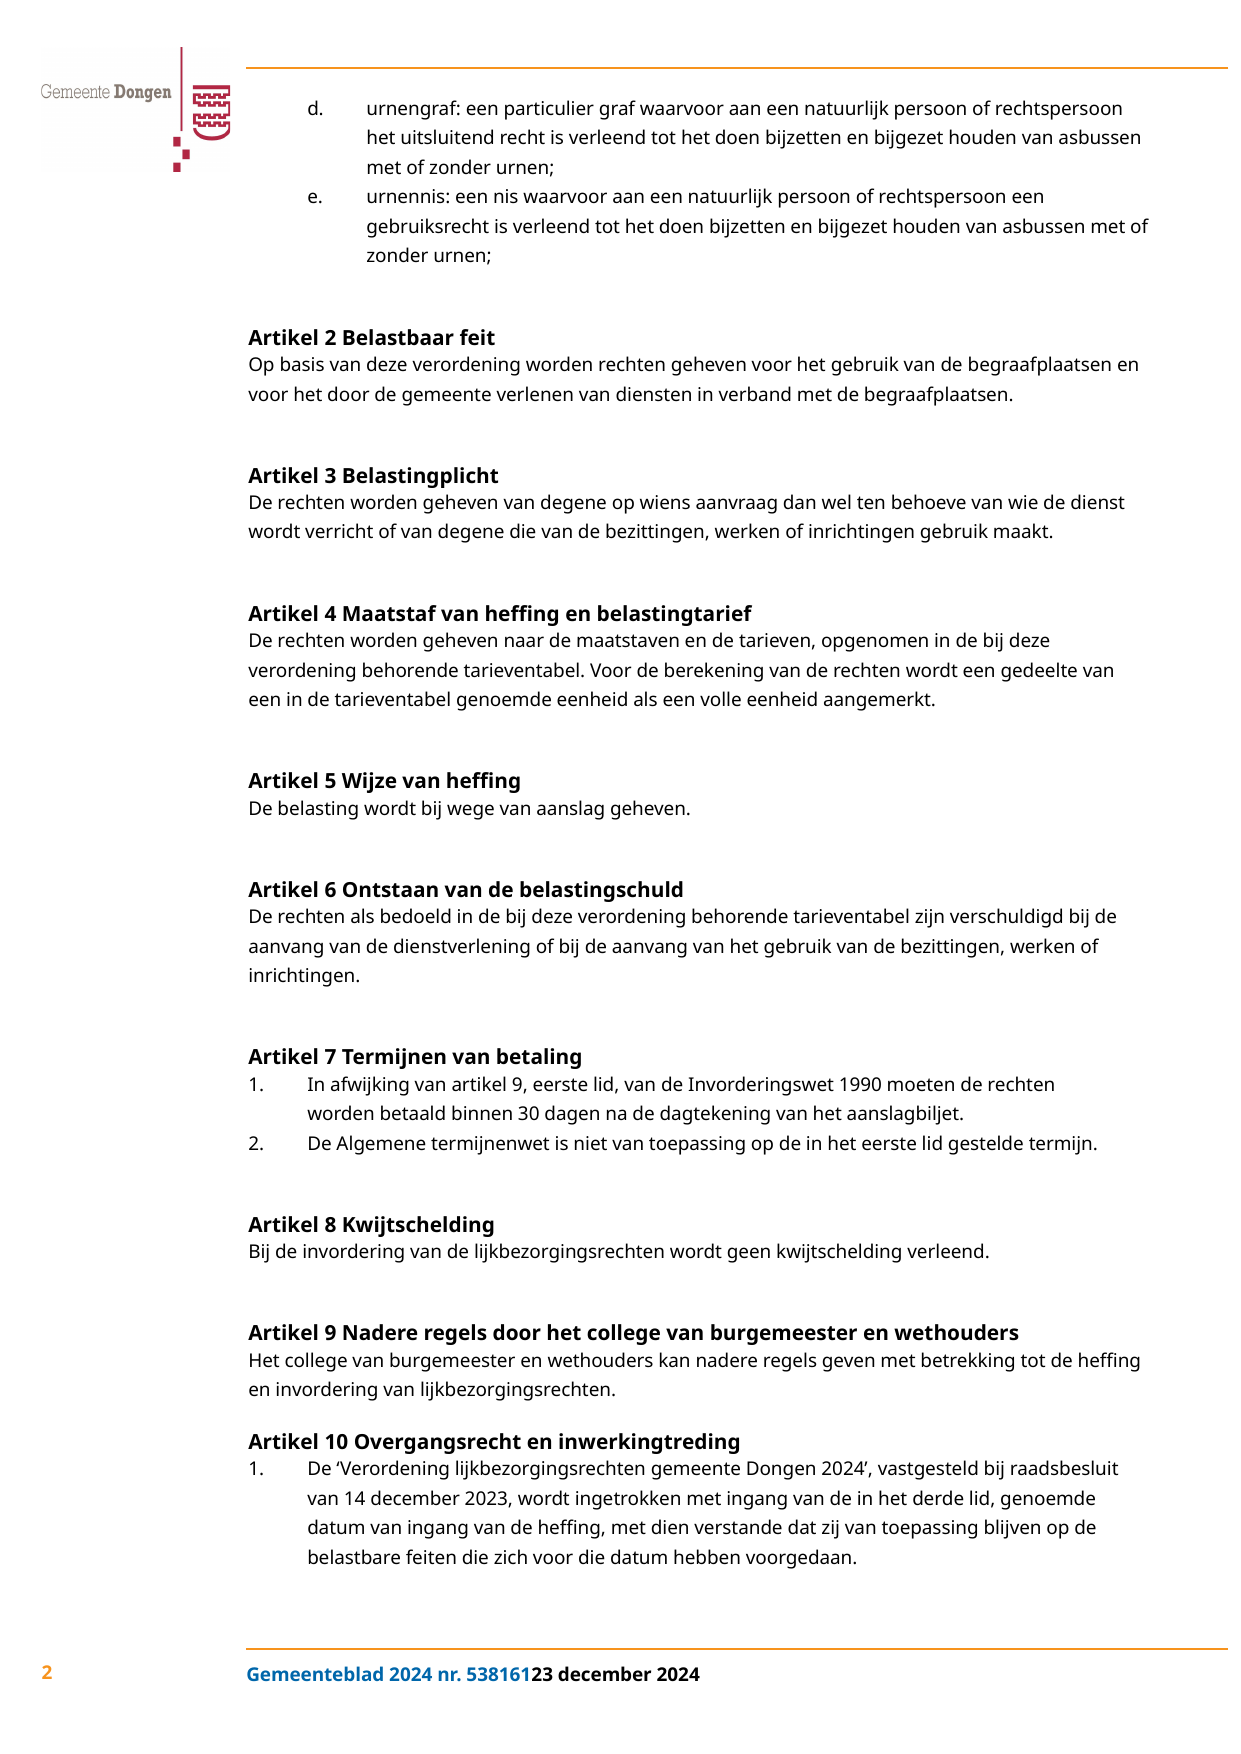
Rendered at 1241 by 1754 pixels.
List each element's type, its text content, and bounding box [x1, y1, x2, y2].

picture [41, 47, 231, 172]
list urnengraf: een particulier graf waarvoor aan een natuurlijk persoon of rechtspersoon het uitsluitend recht is verleend tot het doen bijzetten en bijgezet houden van asbussen met of zonder urnen; [307, 95, 1152, 180]
text Artikel 8 Kwijtschelding [248, 1210, 1152, 1238]
list worden betaald binnen 30 dagen na de dagtekening van het aanslagbiljet. [248, 1100, 1152, 1126]
text Artikel 9 Nadere regels door het college van burgemeester en wethouders [248, 1318, 1152, 1347]
text Artikel 6 Ontstaan van de belastingschuld [248, 875, 1152, 903]
text Artikel 4 Maatstaf van heffing en belastingtarief [248, 599, 1152, 627]
list De Algemene termijnenwet is niet van toepassing op de in het eerste lid gestelde termijn. [248, 1130, 1152, 1156]
text Artikel 7 Termijnen van betaling [248, 1042, 1152, 1071]
text Op basis van deze verordening worden rechten geheven voor het gebruik van de begraafplaatsen en voor het door de gemeente verlenen van diensten in verband met de begraafplaatsen. [248, 351, 1152, 406]
text Artikel 3 Belastingplicht [248, 461, 1152, 489]
text De rechten als bedoeld in de bij deze verordening behorende tarieventabel zijn verschuldigd bij de aanvang van de dienstverlening of bij de aanvang van het gebruik van de bezittingen, werken of inrichtingen. [248, 903, 1152, 988]
text De rechten worden geheven van degene op wiens aanvraag dan wel ten behoeve van wie de dienst wordt verricht of van degene die van de bezittingen, werken of inrichtingen gebruik maakt. [248, 489, 1152, 544]
text De rechten worden geheven naar de maatstaven en de tarieven, opgenomen in de bij deze verordening behorende tarieventabel. Voor de berekening van de rechten wordt een gedeelte van een in de tarieventabel genoemde eenheid als een volle eenheid aangemerkt. [248, 627, 1152, 712]
list In afwijking van artikel 9, eerste lid, van de Invorderingswet 1990 moeten de rechten [248, 1071, 1152, 1097]
text Bij de invordering van de lijkbezorgingsrechten wordt geen kwijtschelding verleend. [248, 1238, 1152, 1264]
text Artikel 5 Wijze van heffing [248, 766, 1152, 795]
text Artikel 2 Belastbaar feit [248, 323, 1152, 351]
list urnennis: een nis waarvoor aan een natuurlijk persoon of rechtspersoon een gebruiksrecht is verleend tot het doen bijzetten en bijgezet houden van asbussen met of zonder urnen; [307, 183, 1152, 268]
list De ‘Verordening lijkbezorgingsrechten gemeente Dongen 2024’, vastgesteld bij raadsbesluit van 14 december 2023, wordt ingetrokken met ingang van de in het derde lid, genoemde datum van ingang van de heffing, met dien verstande dat zij van toepassing blijven op de belastbare feiten die zich voor die datum hebben voorgedaan. [248, 1455, 1152, 1570]
text Artikel 10 Overgangsrecht en inwerkingtreding [248, 1427, 1152, 1455]
text De belasting wordt bij wege van aanslag geheven. [248, 795, 1152, 821]
text Het college van burgemeester en wethouders kan nadere regels geven met betrekking tot de heffing en invordering van lijkbezorgingsrechten. [248, 1347, 1152, 1402]
